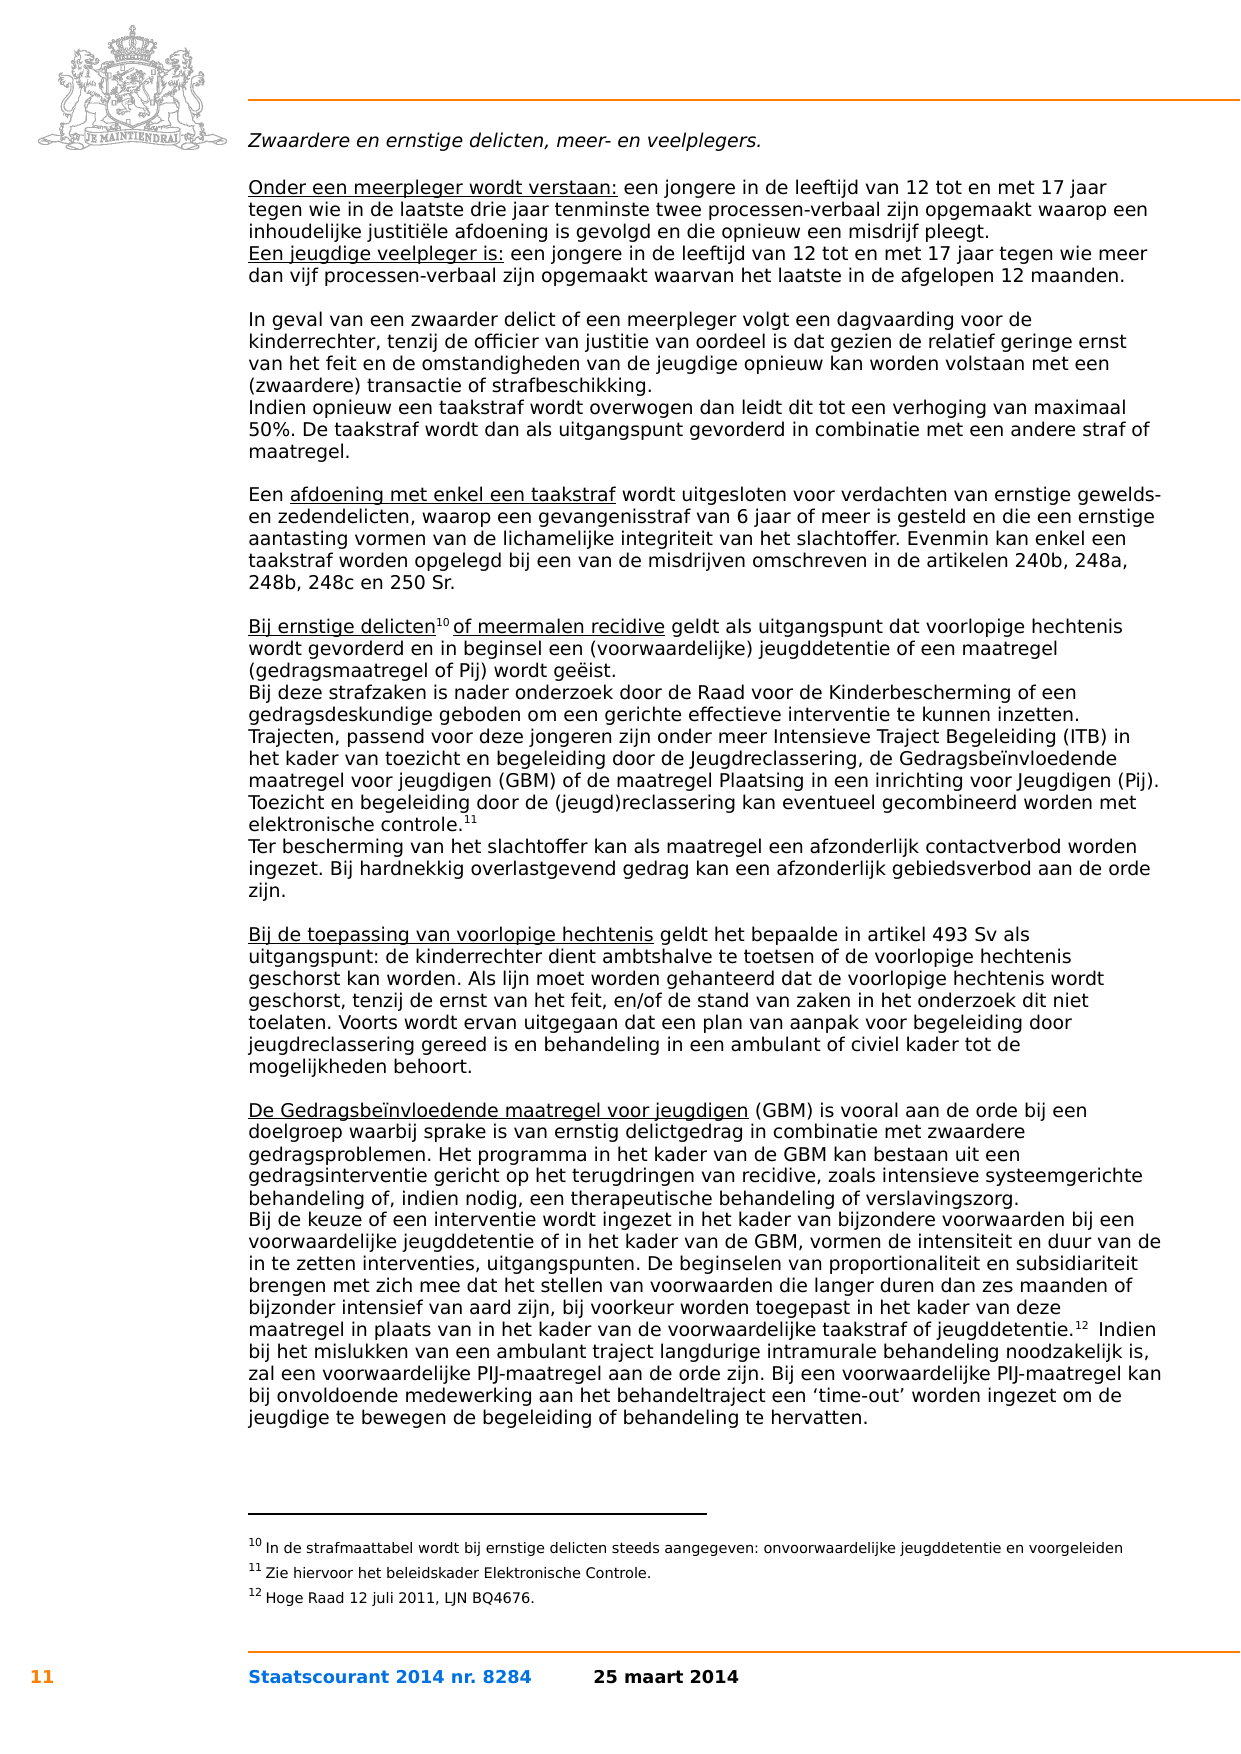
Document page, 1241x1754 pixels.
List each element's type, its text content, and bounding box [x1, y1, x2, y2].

text Ter bescherming van het slachtoffer kan als maatregel een afzonderlijk contactverbod worden ingezet. Bij hardnekkig overlastgevend gedrag kan een afzonderlijk gebiedsverbod aan de orde zijn. [248, 836, 1163, 902]
text Onder een meerpleger wordt verstaan: een jongere in de leeftijd van 12 tot en met 17 jaar tegen wie in de laatste drie jaar tenminste twee processen-verbaal zijn opgemaakt waarop een inhoudelijke justitiële afdoening is gevolgd en die opnieuw een misdrijf pleegt. [248, 177, 1163, 243]
picture [38, 25, 227, 150]
text Zie hiervoor het beleidskader Elektronische Controle. [248, 1561, 1163, 1583]
text Bij ernstige delictenof meermalen recidive geldt als uitgangspunt dat voorlopige hechtenis wordt gevorderd en in beginsel een (voorwaardelijke) jeugddetentie of een maatregel (gedragsmaatregel of Pij) wordt geëist. [248, 616, 1163, 682]
text Hoge Raad 12 juli 2011, LJN BQ4676. [248, 1586, 1163, 1608]
text De Gedragsbeïnvloedende maatregel voor jeugdigen (GBM) is vooral aan de orde bij een doelgroep waarbij sprake is van ernstig delictgedrag in combinatie met zwaardere gedragsproblemen. Het programma in het kader van de GBM kan bestaan uit een gedragsinterventie gericht op het terugdringen van recidive, zoals intensieve systeemgerichte behandeling of, indien nodig, een therapeutische behandeling of verslavingszorg. [248, 1099, 1163, 1209]
subtitle Zwaardere en ernstige delicten, meer- en veelplegers. [248, 130, 1163, 152]
text Bij deze strafzaken is nader onderzoek door de Raad voor de Kinderbescherming of een gedragsdeskundige geboden om een gerichte effectieve interventie te kunnen inzetten. Trajecten, passend voor deze jongeren zijn onder meer Intensieve Traject Begeleiding (ITB) in het kader van toezicht en begeleiding door de Jeugdreclassering, de Gedragsbeïnvloedende maatregel voor jeugdigen (GBM) of de maatregel Plaatsing in een inrichting voor Jeugdigen (Pij). [248, 682, 1163, 792]
text Bij de keuze of een interventie wordt ingezet in het kader van bijzondere voorwaarden bij een voorwaardelijke jeugddetentie of in het kader van de GBM, vormen de intensiteit en duur van de in te zetten interventies, uitgangspunten. De beginselen van proportionaliteit en subsidiariteit brengen met zich mee dat het stellen van voorwaarden die langer duren dan zes maanden of bijzonder intensief van aard zijn, bij voorkeur worden toegepast in het kader van deze maatregel in plaats van in het kader van de voorwaardelijke taakstraf of jeugddetentie. Indien bij het mislukken van een ambulant traject langdurige intramurale behandeling noodzakelijk is, zal een voorwaardelijke PIJ-maatregel aan de orde zijn. Bij een voorwaardelijke PIJ-maatregel kan bij onvoldoende medewerking aan het behandeltraject een ‘time-out’ worden ingezet om de jeugdige te bewegen de begeleiding of behandeling te hervatten. [248, 1209, 1163, 1429]
text Bij de toepassing van voorlopige hechtenis geldt het bepaalde in artikel 493 Sv als uitgangspunt: de kinderrechter dient ambtshalve te toetsen of de voorlopige hechtenis geschorst kan worden. Als lijn moet worden gehanteerd dat de voorlopige hechtenis wordt geschorst, tenzij de ernst van het feit, en/of de stand van zaken in het onderzoek dit niet toelaten. Voorts wordt ervan uitgegaan dat een plan van aanpak voor begeleiding door jeugdreclassering gereed is en behandeling in een ambulant of civiel kader tot de mogelijkheden behoort. [248, 924, 1163, 1078]
text In de strafmaattabel wordt bij ernstige delicten steeds aangegeven: onvoorwaardelijke jeugddetentie en voorgeleiden [248, 1536, 1163, 1558]
text Een jeugdige veelpleger is: een jongere in de leeftijd van 12 tot en met 17 jaar tegen wie meer dan vijf processen-verbaal zijn opgemaakt waarvan het laatste in de afgelopen 12 maanden. [248, 243, 1163, 287]
text Toezicht en begeleiding door de (jeugd)reclassering kan eventueel gecombineerd worden met elektronische controle. [248, 792, 1163, 836]
text Een afdoening met enkel een taakstraf wordt uitgesloten voor verdachten van ernstige gewelds- en zedendelicten, waarop een gevangenisstraf van 6 jaar of meer is gesteld en die een ernstige aantasting vormen van de lichamelijke integriteit van het slachtoffer. Evenmin kan enkel een taakstraf worden opgelegd bij een van de misdrijven omschreven in de artikelen 240b, 248a, 248b, 248c en 250 Sr. [248, 484, 1163, 594]
text In geval van een zwaarder delict of een meerpleger volgt een dagvaarding voor de kinderrechter, tenzij de officier van justitie van oordeel is dat gezien de relatief geringe ernst van het feit en de omstandigheden van de jeugdige opnieuw kan worden volstaan met een (zwaardere) transactie of strafbeschikking. [248, 309, 1163, 397]
text Indien opnieuw een taakstraf wordt overwogen dan leidt dit tot een verhoging van maximaal 50%. De taakstraf wordt dan als uitgangspunt gevorderd in combinatie met een andere straf of maatregel. [248, 397, 1163, 462]
